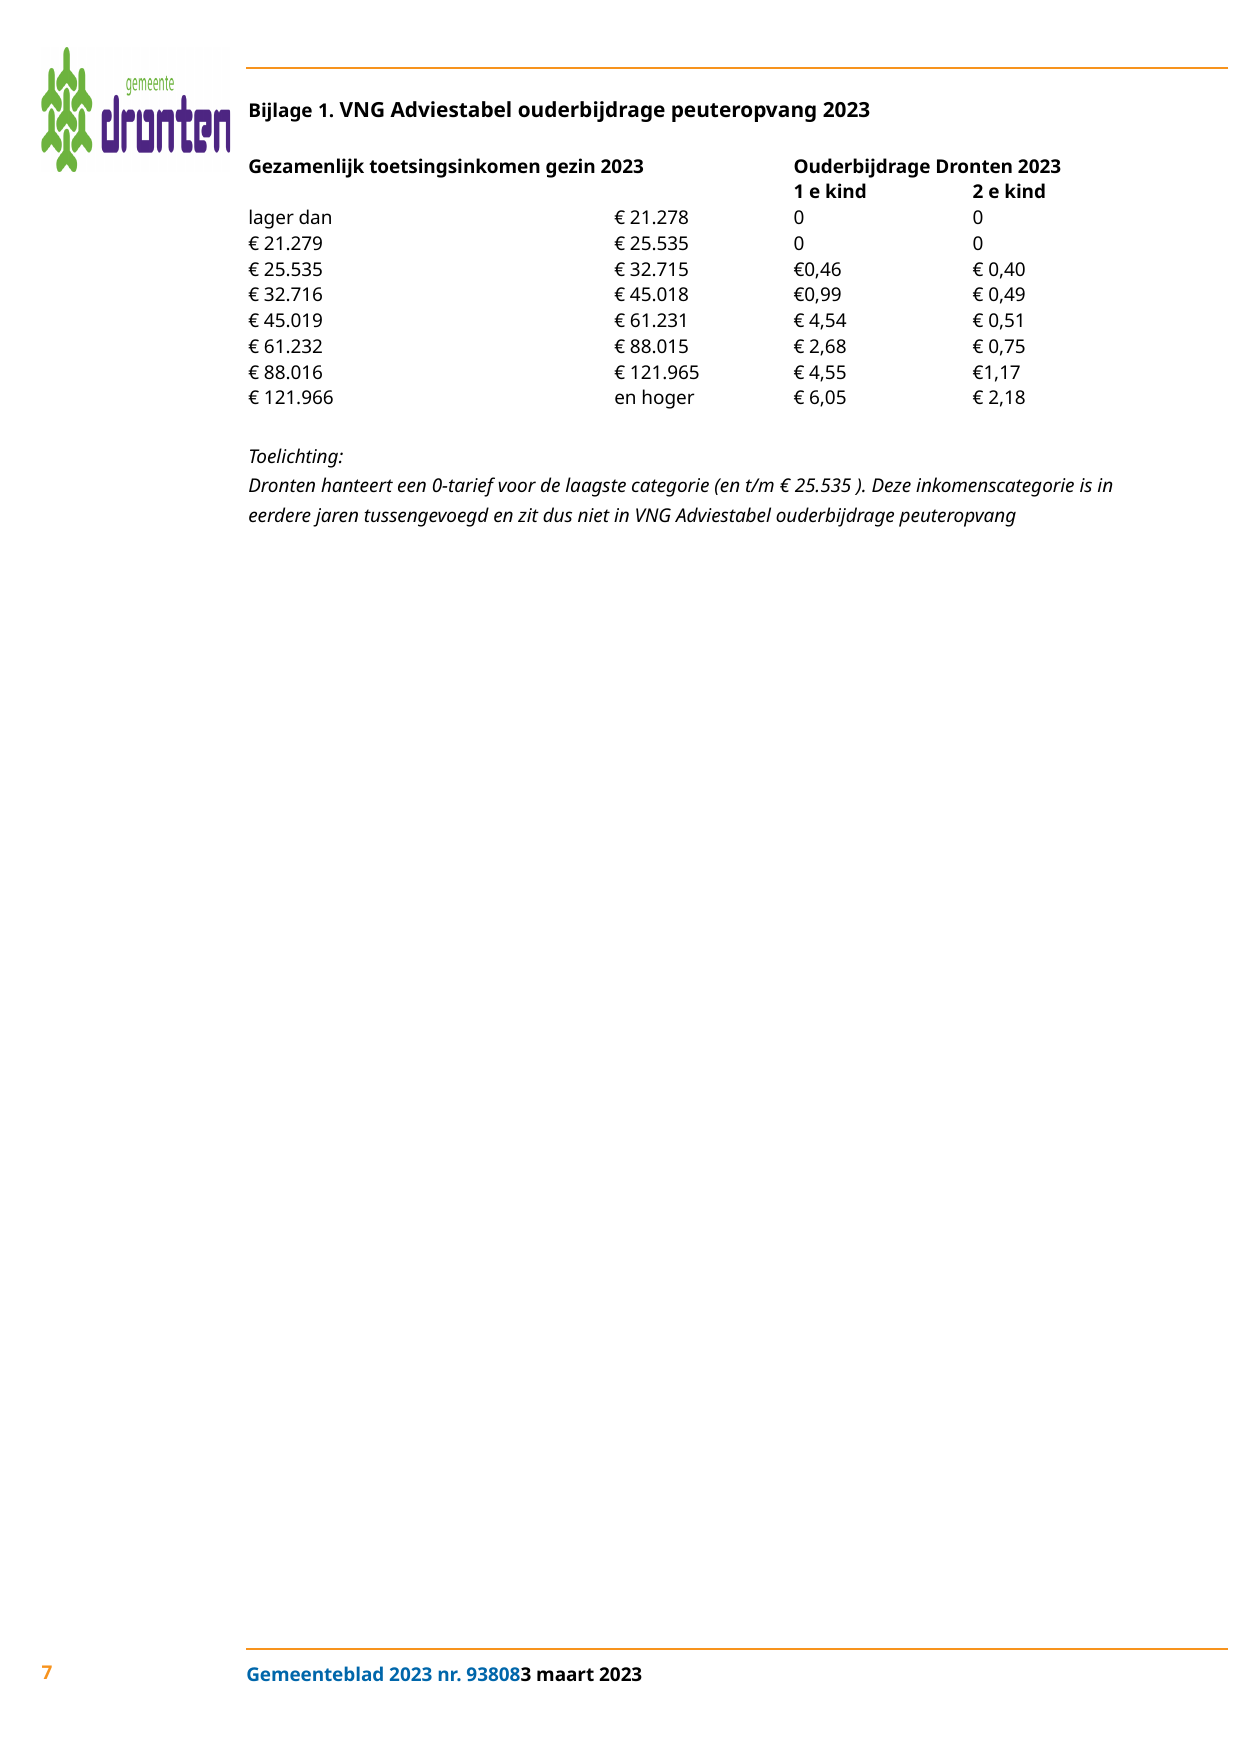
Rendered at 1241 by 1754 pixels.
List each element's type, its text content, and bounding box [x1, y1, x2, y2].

table_cell € 45.018 [614, 282, 793, 307]
table_cell € 21.278 [614, 205, 793, 230]
table_cell € 25.535 [248, 256, 435, 282]
table_cell € 32.715 [614, 256, 793, 282]
table_cell € 25.535 [614, 230, 793, 256]
table_cell 0 [793, 205, 972, 230]
table_cell € 61.232 [248, 333, 435, 359]
table_cell € 21.279 [248, 230, 435, 256]
table_cell [435, 359, 614, 384]
table_cell [435, 308, 614, 333]
table_cell € 6,05 [793, 385, 972, 410]
table_cell € 0,40 [973, 256, 1152, 282]
table_cell €0,99 [793, 282, 972, 307]
table_header Ouderbijdrage Dronten 2023 [793, 153, 1152, 179]
table_cell € 4,55 [793, 359, 972, 384]
table_header Gezamenlijk toetsingsinkomen gezin 2023 [248, 153, 793, 179]
table_cell € 0,49 [973, 282, 1152, 307]
table_cell 1 e kind [793, 179, 972, 204]
text Dronten hanteert een 0-tarief voor de laagste categorie (en t/m € 25.535 ). Deze inkomenscategorie is in eerdere jaren tussengevoegd en zit dus niet in VNG Adviestabel ouderbijdrage peuteropvang [248, 473, 1152, 528]
picture [41, 47, 231, 172]
table_cell € 4,54 [793, 308, 972, 333]
table_cell [435, 333, 614, 359]
table_cell € 2,68 [793, 333, 972, 359]
text Bijlage 1. VNG Adviestabel ouderbijdrage peuteropvang 2023 [248, 95, 1152, 123]
table_cell € 121.965 [614, 359, 793, 384]
table_cell €0,46 [793, 256, 972, 282]
table_cell 2 e kind [973, 179, 1152, 204]
table_cell € 45.019 [248, 308, 435, 333]
table_cell en hoger [614, 385, 793, 410]
table_cell [435, 282, 614, 307]
table_cell € 0,75 [973, 333, 1152, 359]
table_cell € 2,18 [973, 385, 1152, 410]
table_cell [248, 179, 793, 204]
table_cell € 0,51 [973, 308, 1152, 333]
table_cell € 88.015 [614, 333, 793, 359]
table_cell lager dan [248, 205, 435, 230]
table_cell 0 [793, 230, 972, 256]
table_cell [435, 230, 614, 256]
table_cell 0 [973, 230, 1152, 256]
table_cell € 121.966 [248, 385, 435, 410]
table_cell € 88.016 [248, 359, 435, 384]
table_cell [435, 385, 614, 410]
table_cell [435, 205, 614, 230]
table_cell 0 [973, 205, 1152, 230]
text Toelichting: [248, 443, 1152, 469]
table_cell € 61.231 [614, 308, 793, 333]
table_cell €1,17 [973, 359, 1152, 384]
table_cell € 32.716 [248, 282, 435, 307]
table_cell [435, 256, 614, 282]
